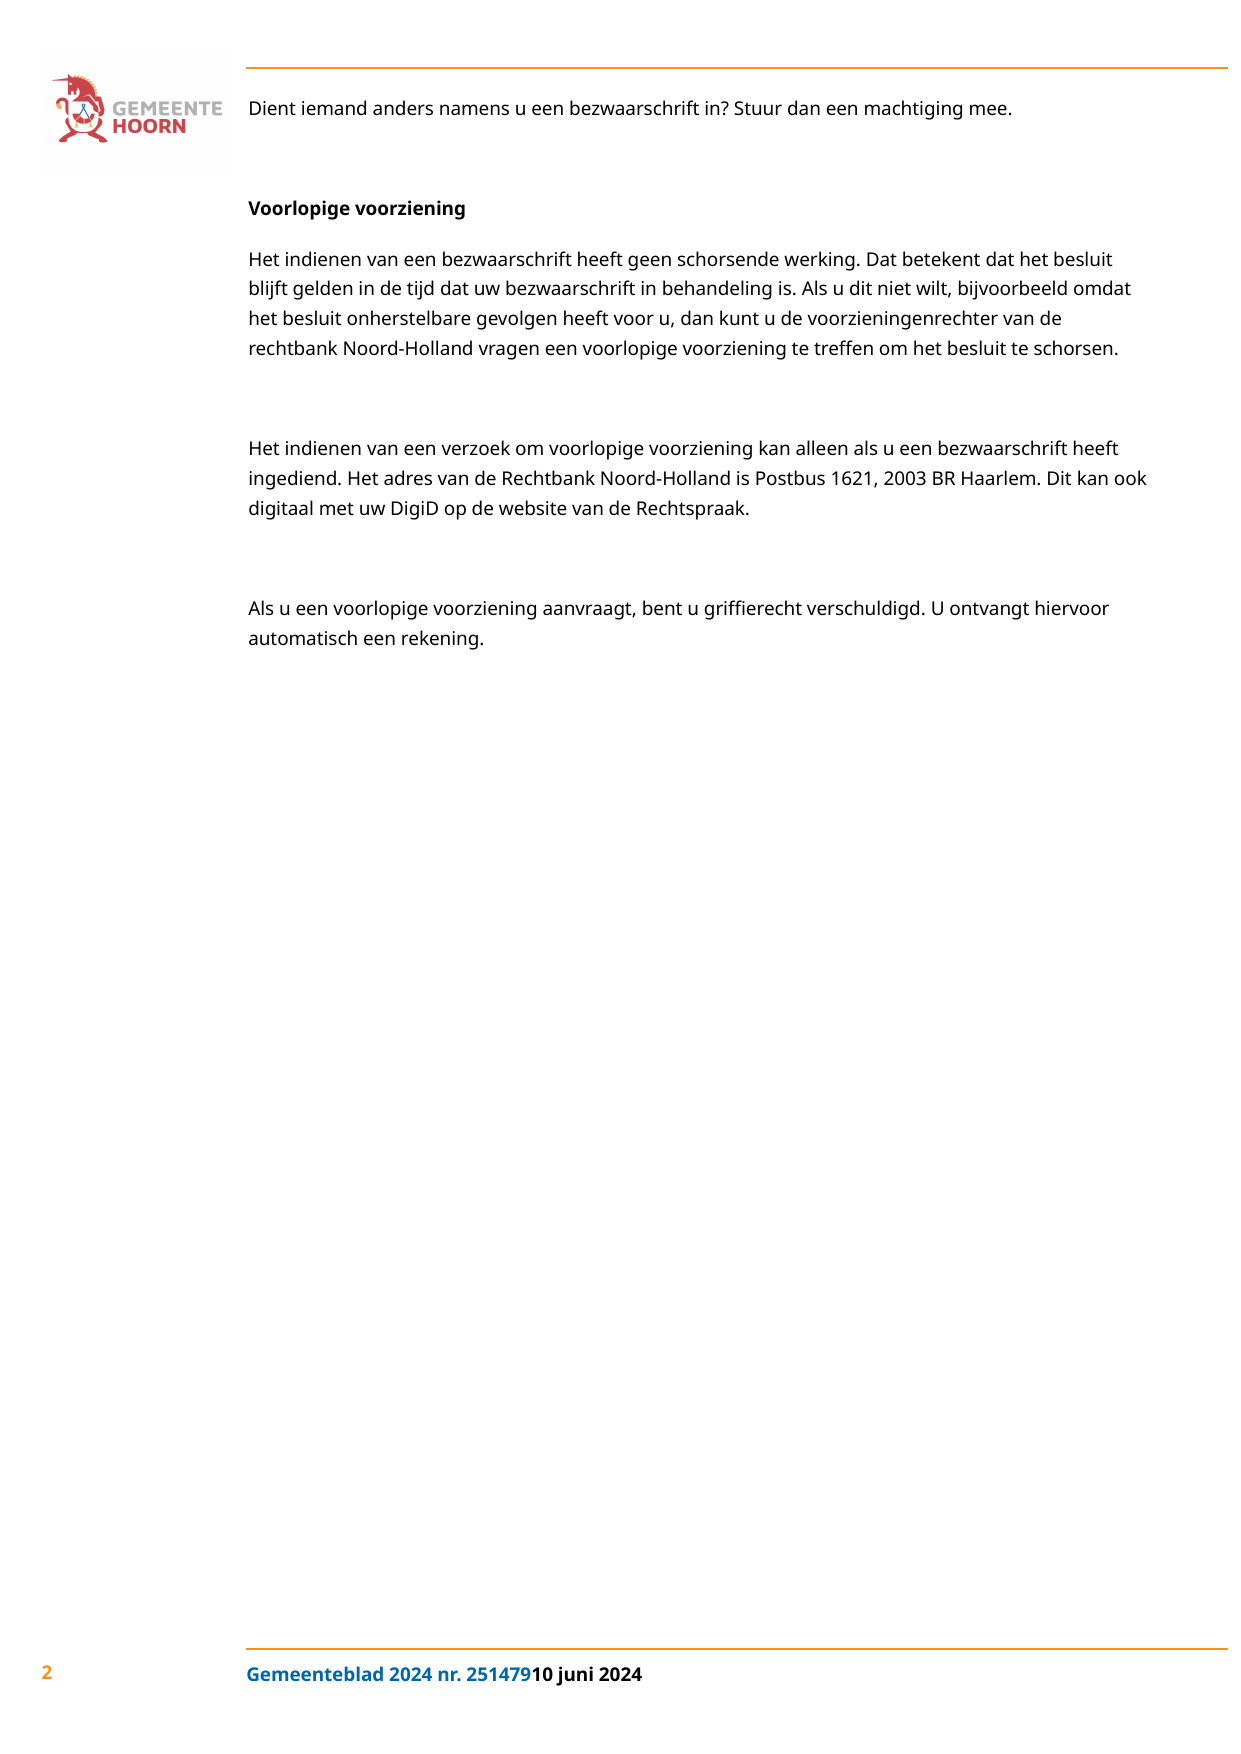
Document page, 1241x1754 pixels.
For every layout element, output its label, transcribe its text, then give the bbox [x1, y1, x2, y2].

picture [41, 47, 231, 172]
text Dient iemand anders namens u een bezwaarschrift in? Stuur dan een machtiging mee. [248, 95, 1152, 121]
text Als u een voorlopige voorziening aanvraagt, bent u griffierecht verschuldigd. U ontvangt hiervoor automatisch een rekening. [248, 596, 1152, 651]
text Voorlopige voorziening [248, 196, 1152, 221]
text Het indienen van een bezwaarschrift heeft geen schorsende werking. Dat betekent dat het besluit blijft gelden in de tijd dat uw bezwaarschrift in behandeling is. Als u dit niet wilt, bijvoorbeeld omdat het besluit onherstelbare gevolgen heeft voor u, dan kunt u de voorzieningenrechter van de rechtbank Noord-Holland vragen een voorlopige voorziening te treffen om het besluit te schorsen. [248, 246, 1152, 361]
text Het indienen van een verzoek om voorlopige voorziening kan alleen als u een bezwaarschrift heeft ingediend. Het adres van de Rechtbank Noord-Holland is Postbus 1621, 2003 BR Haarlem. Dit kan ook digitaal met uw DigiD op de website van de Rechtspraak. [248, 436, 1152, 521]
